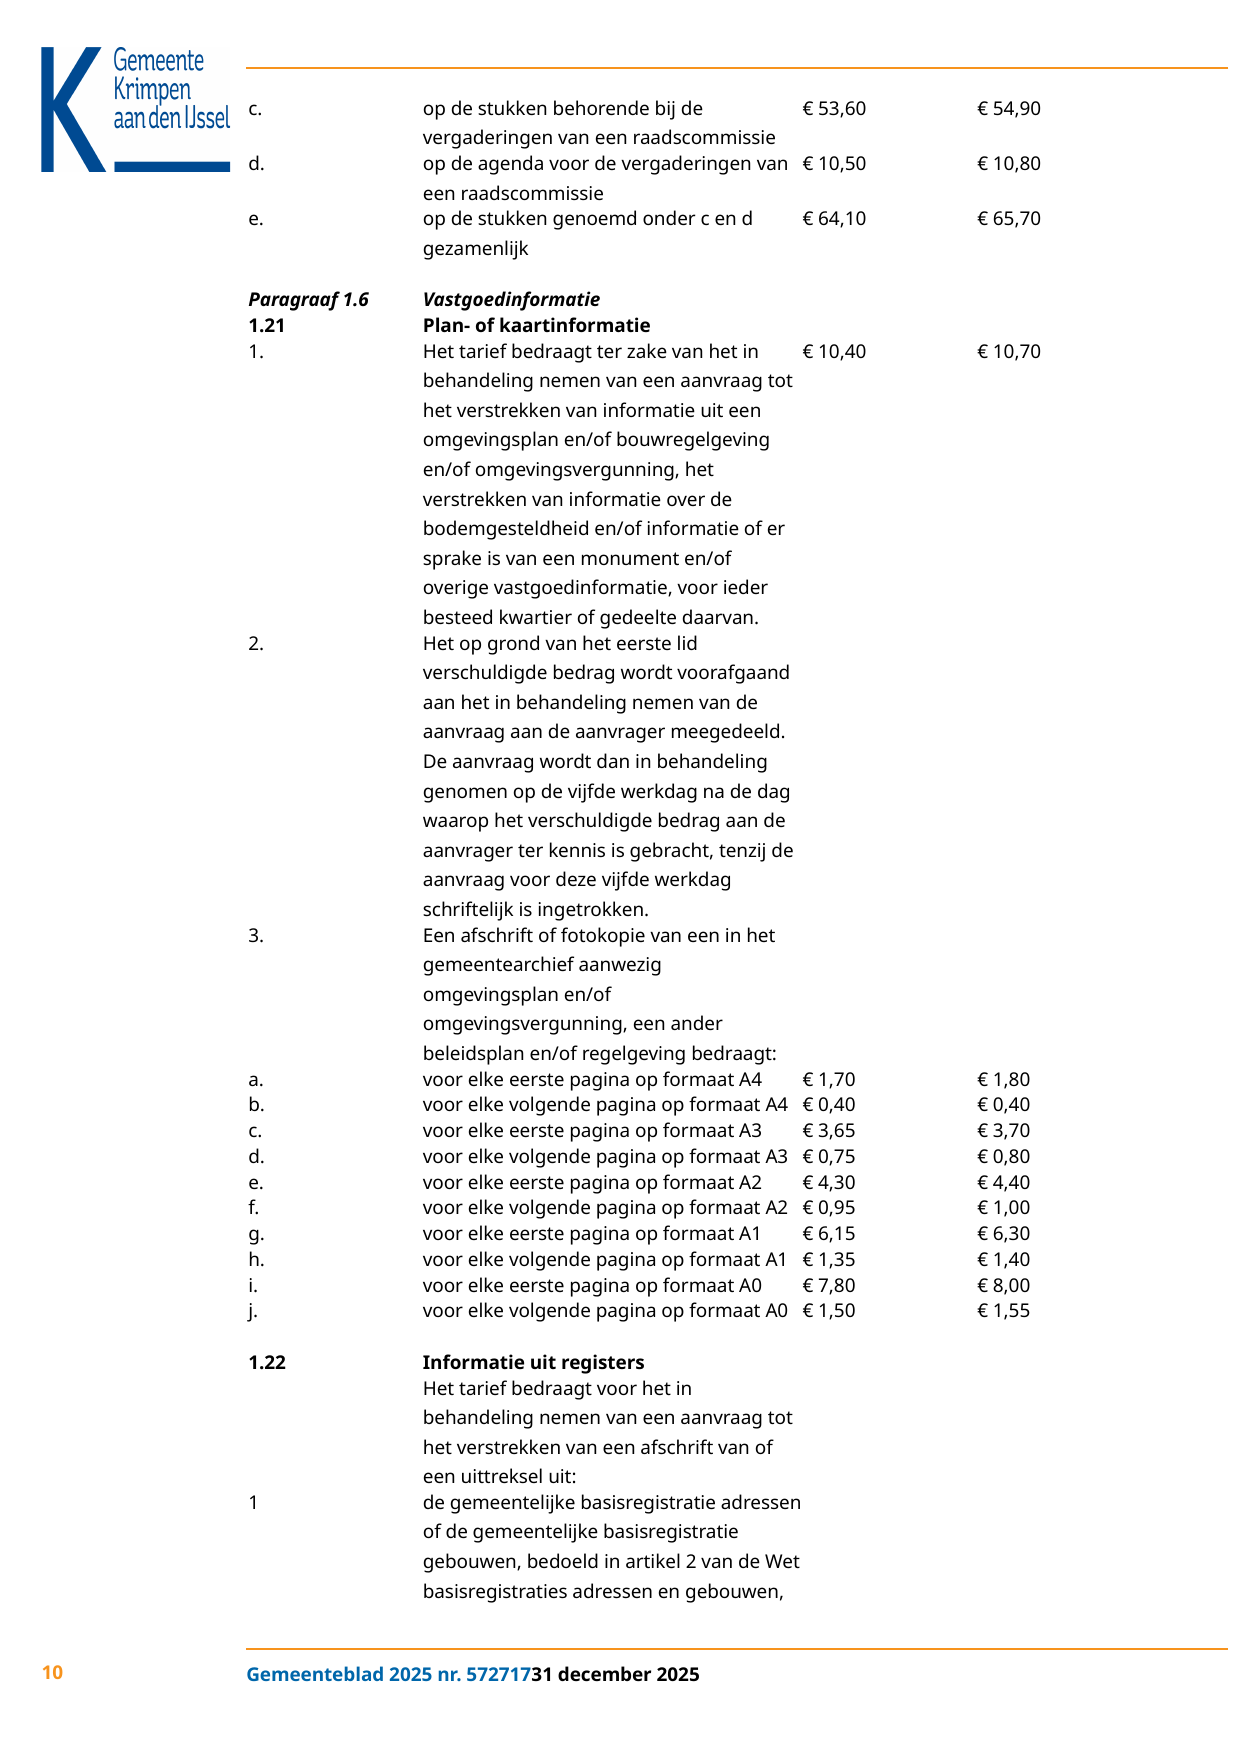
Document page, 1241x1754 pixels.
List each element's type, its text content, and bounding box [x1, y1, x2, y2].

table_cell € 64,10 [802, 205, 977, 261]
table_cell Het op grond van het eerste lid verschuldigde bedrag wordt voorafgaand aan het in behandeling nemen van de aanvraag aan de aanvrager meegedeeld. De aanvraag wordt dan in behandeling genomen op de vijfde werkdag na de dag waarop het verschuldigde bedrag aan de aanvrager ter kennis is gebracht, tenzij de aanvraag voor deze vijfde werkdag schriftelijk is ingetrokken. [423, 630, 802, 922]
table_cell [977, 261, 1152, 286]
table_cell Vastgoedinformatie [423, 286, 802, 312]
table_cell voor elke volgende pagina op formaat A0 [423, 1298, 802, 1323]
table_cell Informatie uit registers [423, 1349, 802, 1375]
table_cell [248, 1323, 423, 1349]
table_cell 1. [248, 338, 423, 630]
table_cell Plan- of kaartinformatie [423, 312, 802, 338]
table_cell € 10,50 [802, 150, 977, 205]
table_cell 1.21 [248, 312, 423, 338]
table_cell € 3,65 [802, 1118, 977, 1143]
table_cell op de stukken behorende bij de vergaderingen van een raadscommissie [423, 95, 802, 150]
table_cell [802, 261, 977, 286]
table_cell Paragraaf 1.6 [248, 286, 423, 312]
table_cell de gemeentelijke basisregistratie adressen of de gemeentelijke basisregistratie gebouwen, bedoeld in artikel 2 van de Wet basisregistraties adressen en gebouwen, [423, 1489, 802, 1604]
table_cell [977, 630, 1152, 922]
table_cell € 53,60 [802, 95, 977, 150]
table_cell € 0,40 [802, 1092, 977, 1117]
table_cell € 10,70 [977, 338, 1152, 630]
table_cell € 1,00 [977, 1195, 1152, 1220]
table_cell i. [248, 1272, 423, 1297]
table_cell [802, 1375, 977, 1489]
table_cell € 0,40 [977, 1092, 1152, 1117]
table_cell € 4,40 [977, 1169, 1152, 1194]
table_cell Een afschrift of fotokopie van een in het gemeentearchief aanwezig omgevingsplan en/of omgevingsvergunning, een ander beleidsplan en/of regelgeving bedraagt: [423, 922, 802, 1066]
table_cell € 10,80 [977, 150, 1152, 205]
table_cell [802, 286, 977, 312]
table_cell voor elke eerste pagina op formaat A3 [423, 1118, 802, 1143]
table_cell € 6,15 [802, 1220, 977, 1246]
table_cell voor elke volgende pagina op formaat A3 [423, 1143, 802, 1169]
table_cell [977, 1375, 1152, 1489]
table_cell h. [248, 1246, 423, 1272]
table_cell a. [248, 1066, 423, 1092]
table_cell € 1,35 [802, 1246, 977, 1272]
table_cell [977, 1489, 1152, 1604]
table_cell € 10,40 [802, 338, 977, 630]
table_cell 2. [248, 630, 423, 922]
table_cell [423, 261, 802, 286]
table_cell f. [248, 1195, 423, 1220]
table_cell e. [248, 1169, 423, 1194]
table_cell e. [248, 205, 423, 261]
table_cell [977, 922, 1152, 1066]
table_cell [802, 922, 977, 1066]
table_cell € 65,70 [977, 205, 1152, 261]
table_cell 3. [248, 922, 423, 1066]
table_cell € 0,75 [802, 1143, 977, 1169]
table_cell j. [248, 1298, 423, 1323]
table_cell [802, 312, 977, 338]
table_cell [802, 1489, 977, 1604]
table_cell € 4,30 [802, 1169, 977, 1194]
table_cell [977, 1323, 1152, 1349]
table_cell 1.22 [248, 1349, 423, 1375]
table_cell 1 [248, 1489, 423, 1604]
table_cell [423, 1323, 802, 1349]
table_cell voor elke volgende pagina op formaat A2 [423, 1195, 802, 1220]
table_cell € 8,00 [977, 1272, 1152, 1297]
table_cell € 0,80 [977, 1143, 1152, 1169]
table_cell € 1,50 [802, 1298, 977, 1323]
table_cell op de stukken genoemd onder c en d gezamenlijk [423, 205, 802, 261]
table_cell voor elke eerste pagina op formaat A4 [423, 1066, 802, 1092]
table_cell [977, 286, 1152, 312]
table_cell [248, 261, 423, 286]
table_cell voor elke eerste pagina op formaat A0 [423, 1272, 802, 1297]
table_cell [802, 1323, 977, 1349]
table_cell [248, 1375, 423, 1489]
table_cell € 54,90 [977, 95, 1152, 150]
table_cell voor elke eerste pagina op formaat A2 [423, 1169, 802, 1194]
table_cell b. [248, 1092, 423, 1117]
table_cell [977, 312, 1152, 338]
table_cell € 6,30 [977, 1220, 1152, 1246]
table_cell g. [248, 1220, 423, 1246]
table_cell d. [248, 150, 423, 205]
table_cell € 7,80 [802, 1272, 977, 1297]
table_cell Het tarief bedraagt ter zake van het in behandeling nemen van een aanvraag tot het verstrekken van informatie uit een omgevingsplan en/of bouwregelgeving en/of omgevingsvergunning, het verstrekken van informatie over de bodemgesteldheid en/of informatie of er sprake is van een monument en/of overige vastgoedinformatie, voor ieder besteed kwartier of gedeelte daarvan. [423, 338, 802, 630]
table_cell [802, 630, 977, 922]
table_cell € 1,70 [802, 1066, 977, 1092]
table_cell € 1,40 [977, 1246, 1152, 1272]
table_cell op de agenda voor de vergaderingen van een raadscommissie [423, 150, 802, 205]
table_cell € 3,70 [977, 1118, 1152, 1143]
picture [41, 47, 231, 172]
table_cell [977, 1349, 1152, 1375]
table_cell [802, 1349, 977, 1375]
table_cell d. [248, 1143, 423, 1169]
table_cell voor elke volgende pagina op formaat A1 [423, 1246, 802, 1272]
table_cell € 1,55 [977, 1298, 1152, 1323]
table_cell voor elke eerste pagina op formaat A1 [423, 1220, 802, 1246]
table_cell Het tarief bedraagt voor het in behandeling nemen van een aanvraag tot het verstrekken van een afschrift van of een uittreksel uit: [423, 1375, 802, 1489]
table_cell € 1,80 [977, 1066, 1152, 1092]
table_cell voor elke volgende pagina op formaat A4 [423, 1092, 802, 1117]
table_cell € 0,95 [802, 1195, 977, 1220]
table_cell c. [248, 95, 423, 150]
table_cell c. [248, 1118, 423, 1143]
